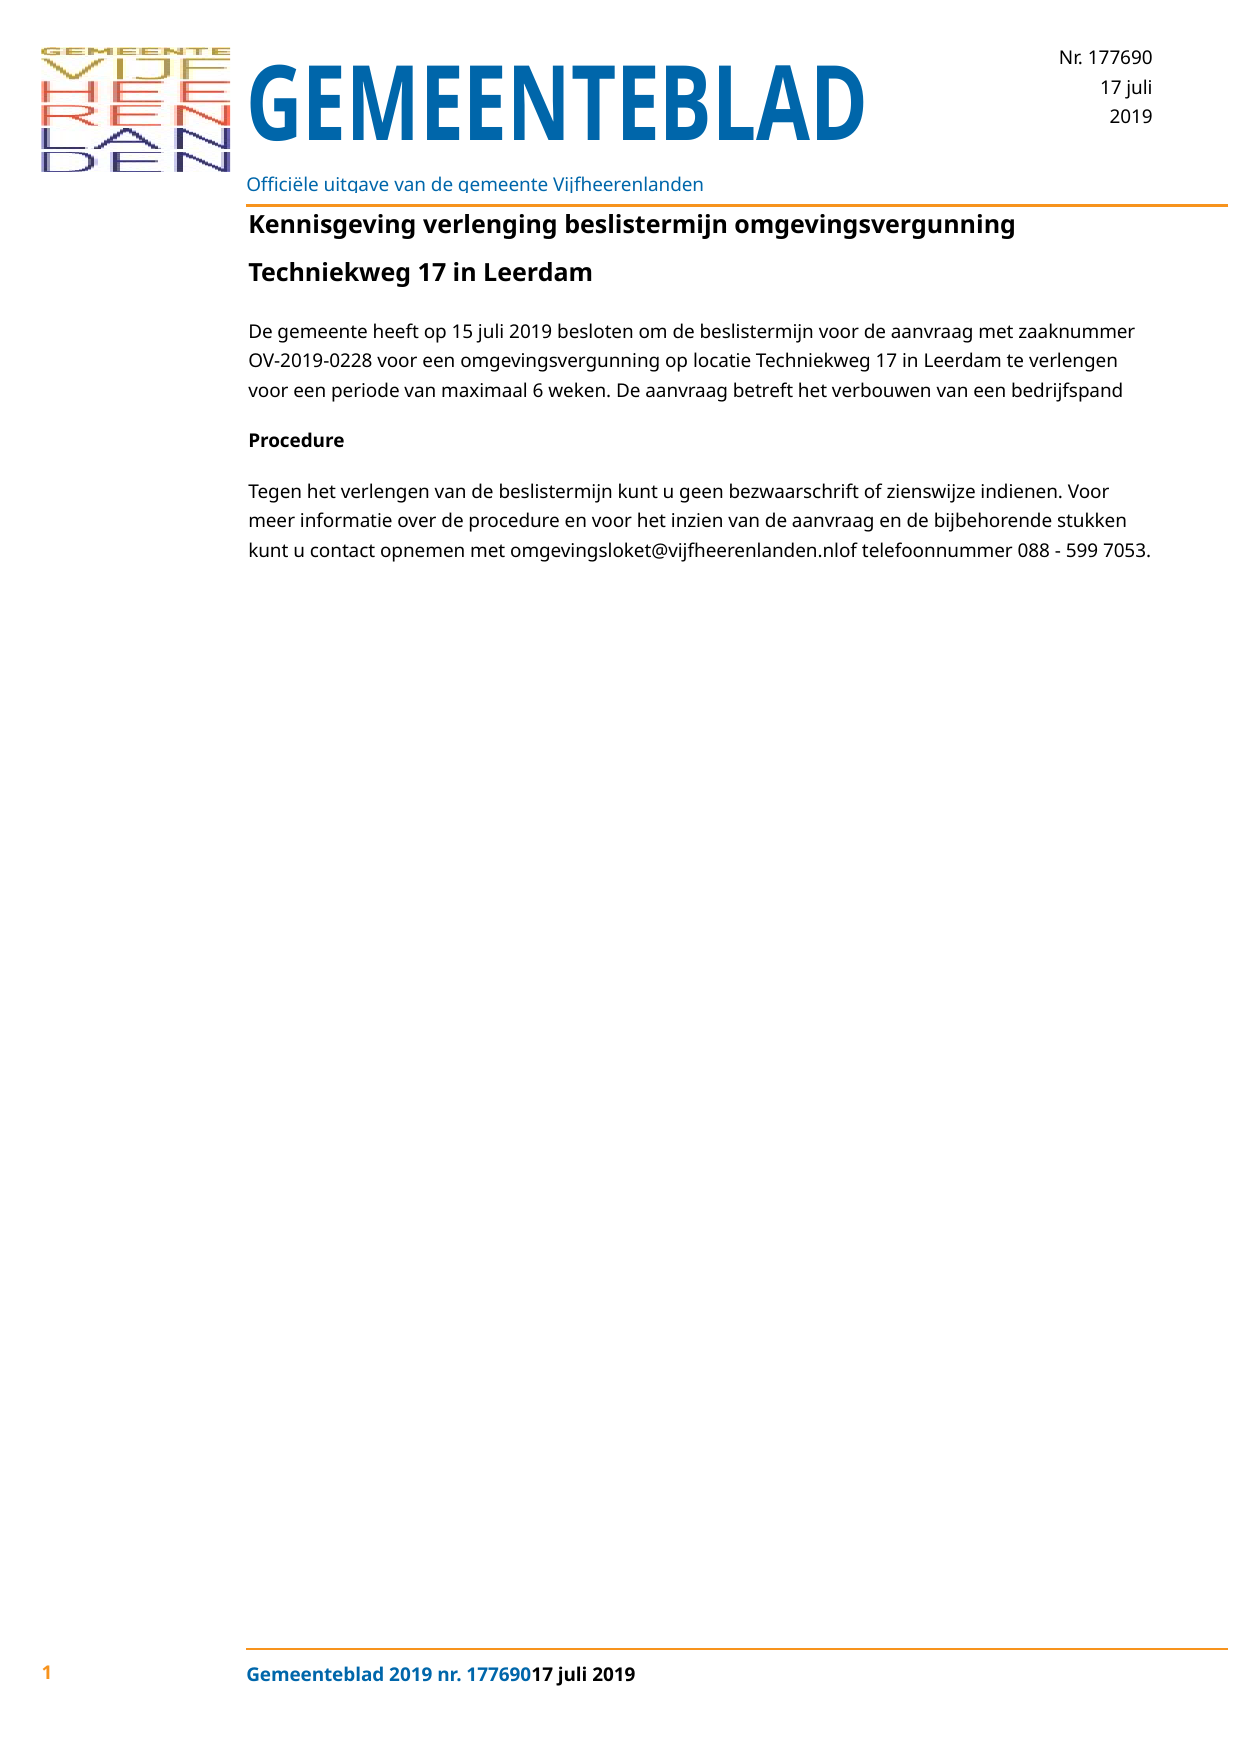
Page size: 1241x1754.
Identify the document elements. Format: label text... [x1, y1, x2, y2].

picture [41, 47, 231, 172]
text De gemeente heeft op 15 juli 2019 besloten om de beslistermijn voor de aanvraag met zaaknummer OV-2019-0228 voor een omgevingsvergunning op locatie Techniekweg 17 in Leerdam te verlengen voor een periode van maximaal 6 weken. De aanvraag betreft het verbouwen van een bedrijfspand [248, 318, 1152, 403]
text Procedure [248, 427, 1152, 453]
text Kennisgeving verlenging beslistermijn omgevingsvergunning Techniekweg 17 in Leerdam [248, 207, 1152, 288]
text Tegen het verlengen van de beslistermijn kunt u geen bezwaarschrift of zienswijze indienen. Voor meer informatie over de procedure en voor het inzien van de aanvraag en de bijbehorende stukken kunt u contact opnemen met omgevingsloket@vijfheerenlanden.nlof telefoonnummer 088 - 599 7053. [248, 478, 1152, 563]
